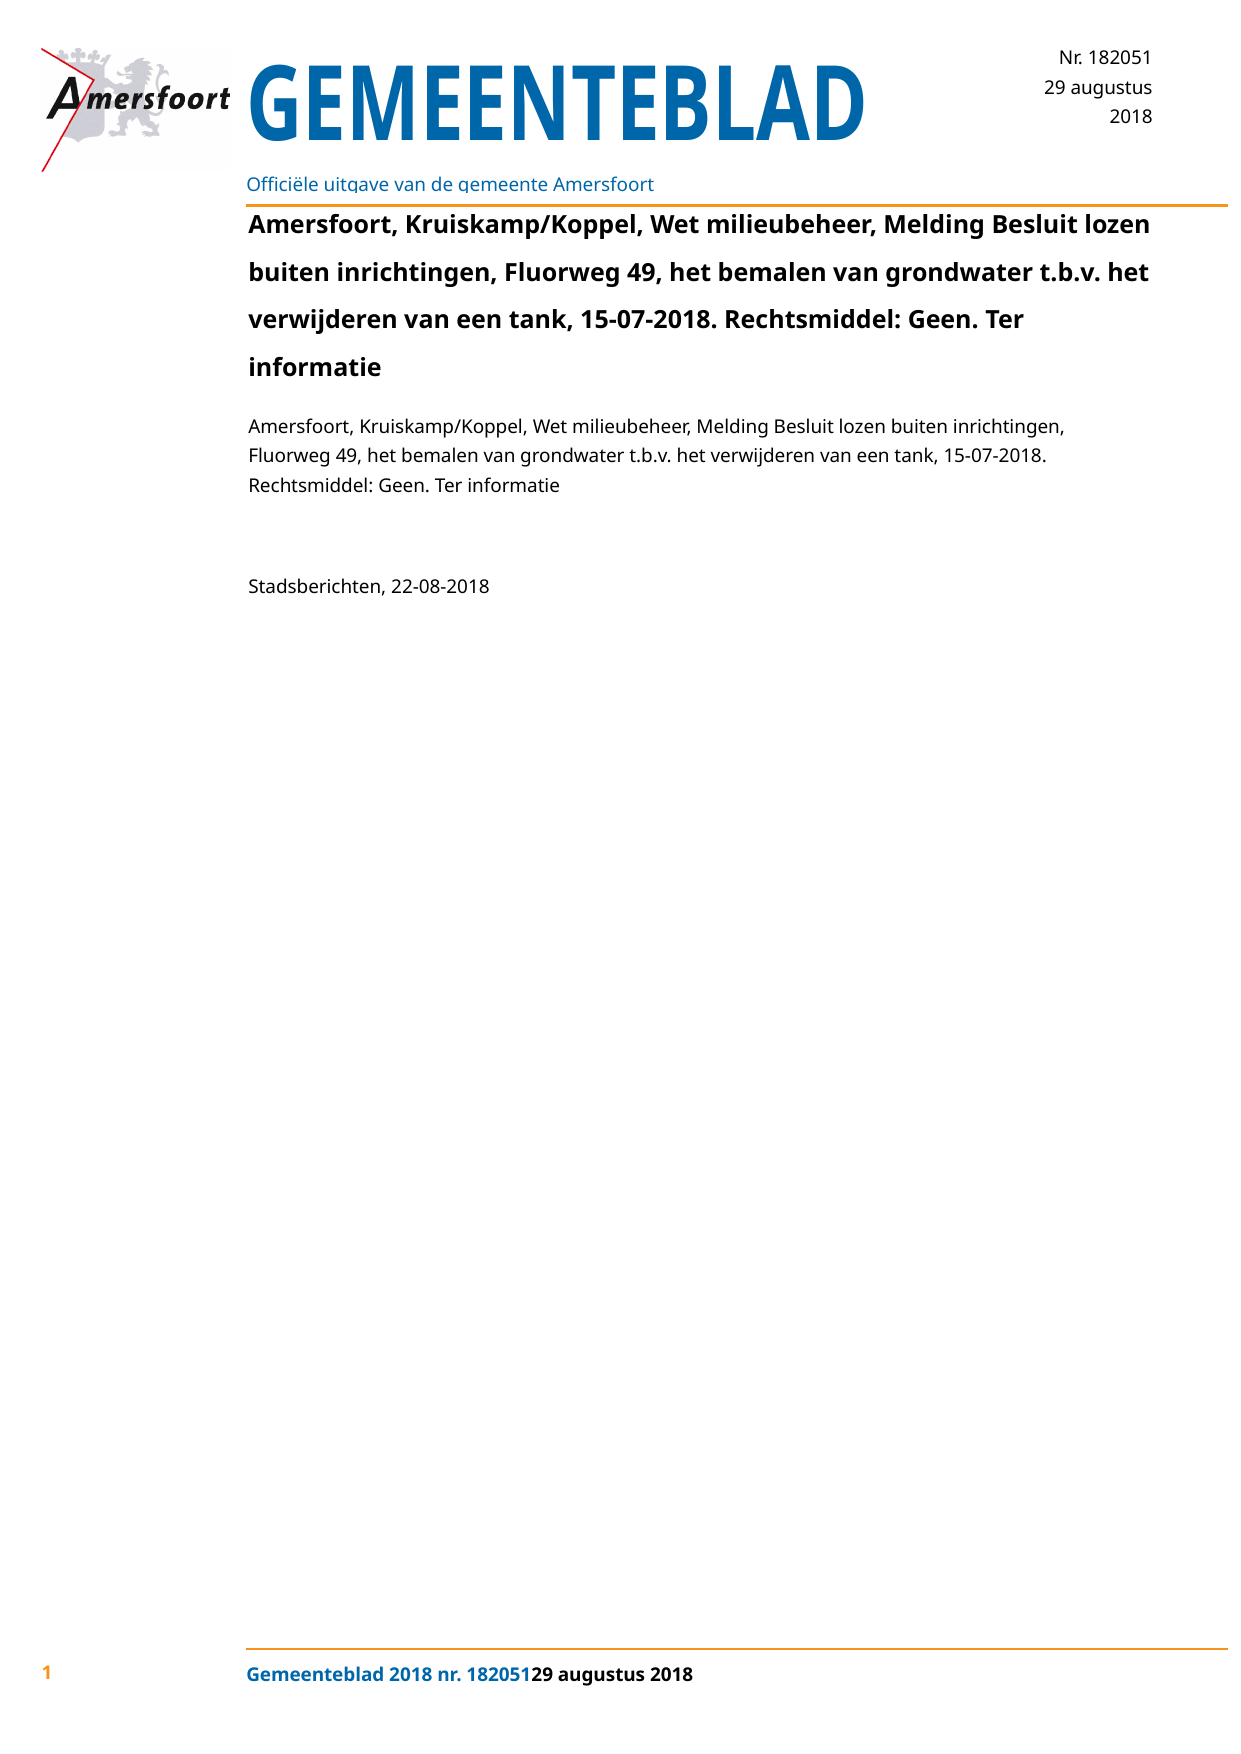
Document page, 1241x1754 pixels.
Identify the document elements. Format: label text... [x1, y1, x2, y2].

picture [41, 47, 231, 172]
text Amersfoort, Kruiskamp/Koppel, Wet milieubeheer, Melding Besluit lozen buiten inrichtingen, Fluorweg 49, het bemalen van grondwater t.b.v. het verwijderen van een tank, 15-07-2018. Rechtsmiddel: Geen. Ter informatie [248, 413, 1152, 498]
text Amersfoort, Kruiskamp/Koppel, Wet milieubeheer, Melding Besluit lozen buiten inrichtingen, Fluorweg 49, het bemalen van grondwater t.b.v. het verwijderen van een tank, 15-07-2018. Rechtsmiddel: Geen. Ter informatie [248, 207, 1152, 384]
text Stadsberichten, 22-08-2018 [248, 573, 1152, 599]
